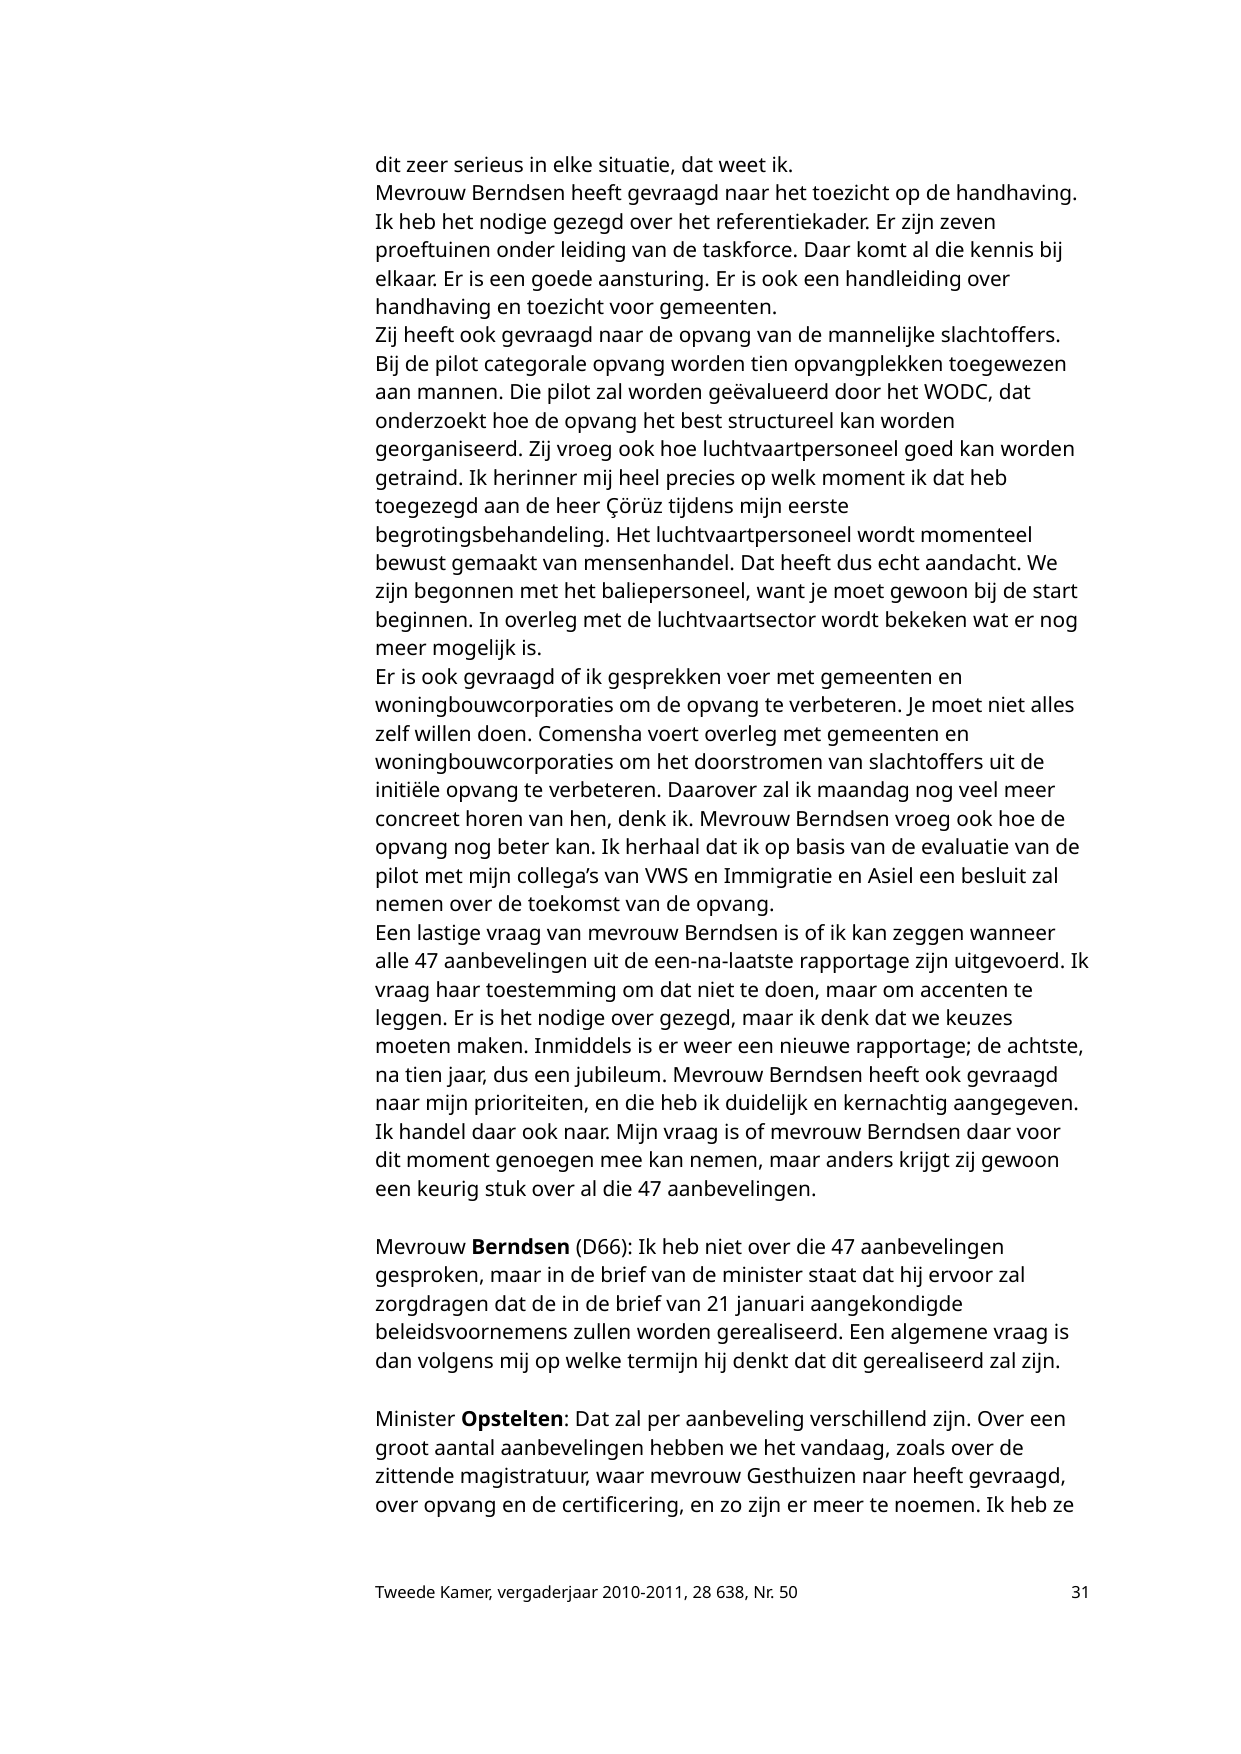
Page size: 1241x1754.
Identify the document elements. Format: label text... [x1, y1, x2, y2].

text Mevrouw Berndsen heeft gevraagd naar het toezicht op de handhaving. Ik heb het nodige gezegd over het referentiekader. Er zijn zeven proeftuinen onder leiding van de taskforce. Daar komt al die kennis bij elkaar. Er is een goede aansturing. Er is ook een handleiding over handhaving en toezicht voor gemeenten. [375, 178, 1090, 321]
text Zij heeft ook gevraagd naar de opvang van de mannelijke slachtoffers. Bij de pilot categorale opvang worden tien opvangplekken toegewezen aan mannen. Die pilot zal worden geëvalueerd door het WODC, dat onderzoekt hoe de opvang het best structureel kan worden georganiseerd. Zij vroeg ook hoe luchtvaartpersoneel goed kan worden getraind. Ik herinner mij heel precies op welk moment ik dat heb toegezegd aan de heer Çörüz tijdens mijn eerste begrotingsbehandeling. Het luchtvaartpersoneel wordt momenteel bewust gemaakt van mensenhandel. Dat heeft dus echt aandacht. We zijn begonnen met het baliepersoneel, want je moet gewoon bij de start beginnen. In overleg met de luchtvaartsector wordt bekeken wat er nog meer mogelijk is. [375, 321, 1090, 662]
text Minister Opstelten: Dat zal per aanbeveling verschillend zijn. Over een groot aantal aanbevelingen hebben we het vandaag, zoals over de zittende magistratuur, waar mevrouw Gesthuizen naar heeft gevraagd, over opvang en de certificering, en zo zijn er meer te noemen. Ik heb ze [375, 1404, 1090, 1518]
text Mevrouw Berndsen (D66): Ik heb niet over die 47 aanbevelingen gesproken, maar in de brief van de minister staat dat hij ervoor zal zorgdragen dat de in de brief van 21 januari aangekondigde beleidsvoornemens zullen worden gerealiseerd. Een algemene vraag is dan volgens mij op welke termijn hij denkt dat dit gerealiseerd zal zijn. [375, 1232, 1090, 1374]
text Een lastige vraag van mevrouw Berndsen is of ik kan zeggen wanneer alle 47 aanbevelingen uit de een-na-laatste rapportage zijn uitgevoerd. Ik vraag haar toestemming om dat niet te doen, maar om accenten te leggen. Er is het nodige over gezegd, maar ik denk dat we keuzes moeten maken. Inmiddels is er weer een nieuwe rapportage; de achtste, na tien jaar, dus een jubileum. Mevrouw Berndsen heeft ook gevraagd naar mijn prioriteiten, en die heb ik duidelijk en kernachtig aangegeven. Ik handel daar ook naar. Mijn vraag is of mevrouw Berndsen daar voor dit moment genoegen mee kan nemen, maar anders krijgt zij gewoon een keurig stuk over al die 47 aanbevelingen. [375, 918, 1090, 1202]
text dit zeer serieus in elke situatie, dat weet ik. [375, 150, 1090, 178]
text Er is ook gevraagd of ik gesprekken voer met gemeenten en woningbouwcorporaties om de opvang te verbeteren. Je moet niet alles zelf willen doen. Comensha voert overleg met gemeenten en woningbouwcorporaties om het doorstromen van slachtoffers uit de initiële opvang te verbeteren. Daarover zal ik maandag nog veel meer concreet horen van hen, denk ik. Mevrouw Berndsen vroeg ook hoe de opvang nog beter kan. Ik herhaal dat ik op basis van de evaluatie van de pilot met mijn collega’s van VWS en Immigratie en Asiel een besluit zal nemen over de toekomst van de opvang. [375, 662, 1090, 918]
